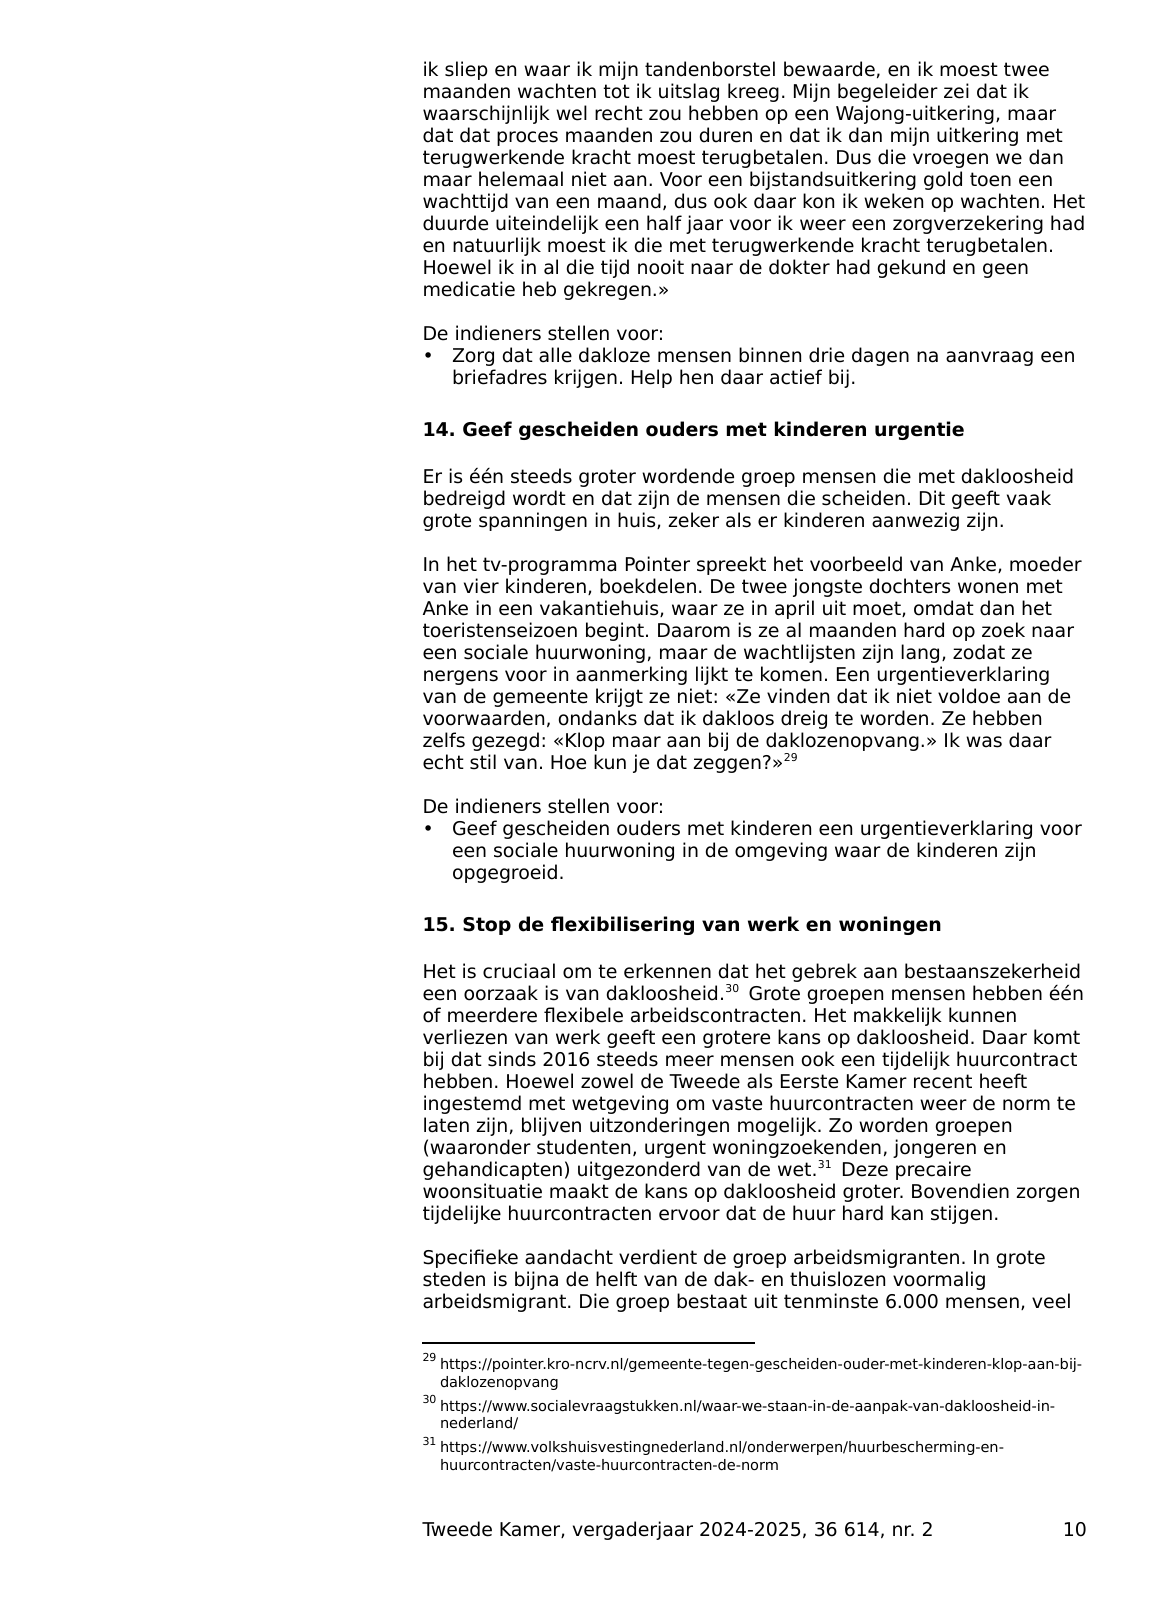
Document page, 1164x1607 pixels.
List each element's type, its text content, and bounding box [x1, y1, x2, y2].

text https://www.volkshuisvestingnederland.nl/onderwerpen/huurbescherming-en-huurcontracten/vaste-huurcontracten-de-norm [422, 1435, 1087, 1474]
text In het tv-programma Pointer spreekt het voorbeeld van Anke, moeder van vier kinderen, boekdelen. De twee jongste dochters wonen met Anke in een vakantiehuis, waar ze in april uit moet, omdat dan het toeristenseizoen begint. Daarom is ze al maanden hard op zoek naar een sociale huurwoning, maar de wachtlijsten zijn lang, zodat ze nergens voor in aanmerking lijkt te komen. Een urgentieverklaring van de gemeente krijgt ze niet: «Ze vinden dat ik niet voldoe aan de voorwaarden, ondanks dat ik dakloos dreig te worden. Ze hebben zelfs gezegd: «Klop maar aan bij de daklozenopvang.» Ik was daar echt stil van. Hoe kun je dat zeggen?» [422, 554, 1087, 774]
text De indieners stellen voor: [422, 796, 1087, 818]
text Er is één steeds groter wordende groep mensen die met dakloosheid bedreigd wordt en dat zijn de mensen die scheiden. Dit geeft vaak grote spanningen in huis, zeker als er kinderen aanwezig zijn. [422, 466, 1087, 532]
subtitle 15. Stop de flexibilisering van werk en woningen [422, 914, 1087, 936]
text https://www.socialevraagstukken.nl/waar-we-staan-in-de-aanpak-van-dakloosheid-in-nederland/ [422, 1393, 1087, 1432]
text ik sliep en waar ik mijn tandenborstel bewaarde, en ik moest twee maanden wachten tot ik uitslag kreeg. Mijn begeleider zei dat ik waarschijnlijk wel recht zou hebben op een Wajong-uitkering, maar dat dat proces maanden zou duren en dat ik dan mijn uitkering met terugwerkende kracht moest terugbetalen. Dus die vroegen we dan maar helemaal niet aan. Voor een bijstandsuitkering gold toen een wachttijd van een maand, dus ook daar kon ik weken op wachten. Het duurde uiteindelijk een half jaar voor ik weer een zorgverzekering had en natuurlijk moest ik die met terugwerkende kracht terugbetalen. Hoewel ik in al die tijd nooit naar de dokter had gekund en geen medicatie heb gekregen.» [422, 59, 1087, 301]
text Specifieke aandacht verdient de groep arbeidsmigranten. In grote steden is bijna de helft van de dak- en thuislozen voormalig arbeidsmigrant. Die groep bestaat uit tenminste 6.000 mensen, veel [422, 1247, 1087, 1313]
text De indieners stellen voor: [422, 323, 1087, 345]
text https://pointer.kro-ncrv.nl/gemeente-tegen-gescheiden-ouder-met-kinderen-klop-aan-bij-daklozenopvang [422, 1352, 1087, 1391]
subtitle 14. Geef gescheiden ouders met kinderen urgentie [422, 419, 1087, 441]
text • Geef gescheiden ouders met kinderen een urgentieverklaring voor een sociale huurwoning in de omgeving waar de kinderen zijn opgegroeid. [422, 818, 1087, 884]
text • Zorg dat alle dakloze mensen binnen drie dagen na aanvraag een briefadres krijgen. Help hen daar actief bij. [422, 345, 1087, 389]
text Het is cruciaal om te erkennen dat het gebrek aan bestaanszekerheid een oorzaak is van dakloosheid. Grote groepen mensen hebben één of meerdere flexibele arbeidscontracten. Het makkelijk kunnen verliezen van werk geeft een grotere kans op dakloosheid. Daar komt bij dat sinds 2016 steeds meer mensen ook een tijdelijk huurcontract hebben. Hoewel zowel de Tweede als Eerste Kamer recent heeft ingestemd met wetgeving om vaste huurcontracten weer de norm te laten zijn, blijven uitzonderingen mogelijk. Zo worden groepen (waaronder studenten, urgent woningzoekenden, jongeren en gehandicapten) uitgezonderd van de wet. Deze precaire woonsituatie maakt de kans op dakloosheid groter. Bovendien zorgen tijdelijke huurcontracten ervoor dat de huur hard kan stijgen. [422, 961, 1087, 1225]
